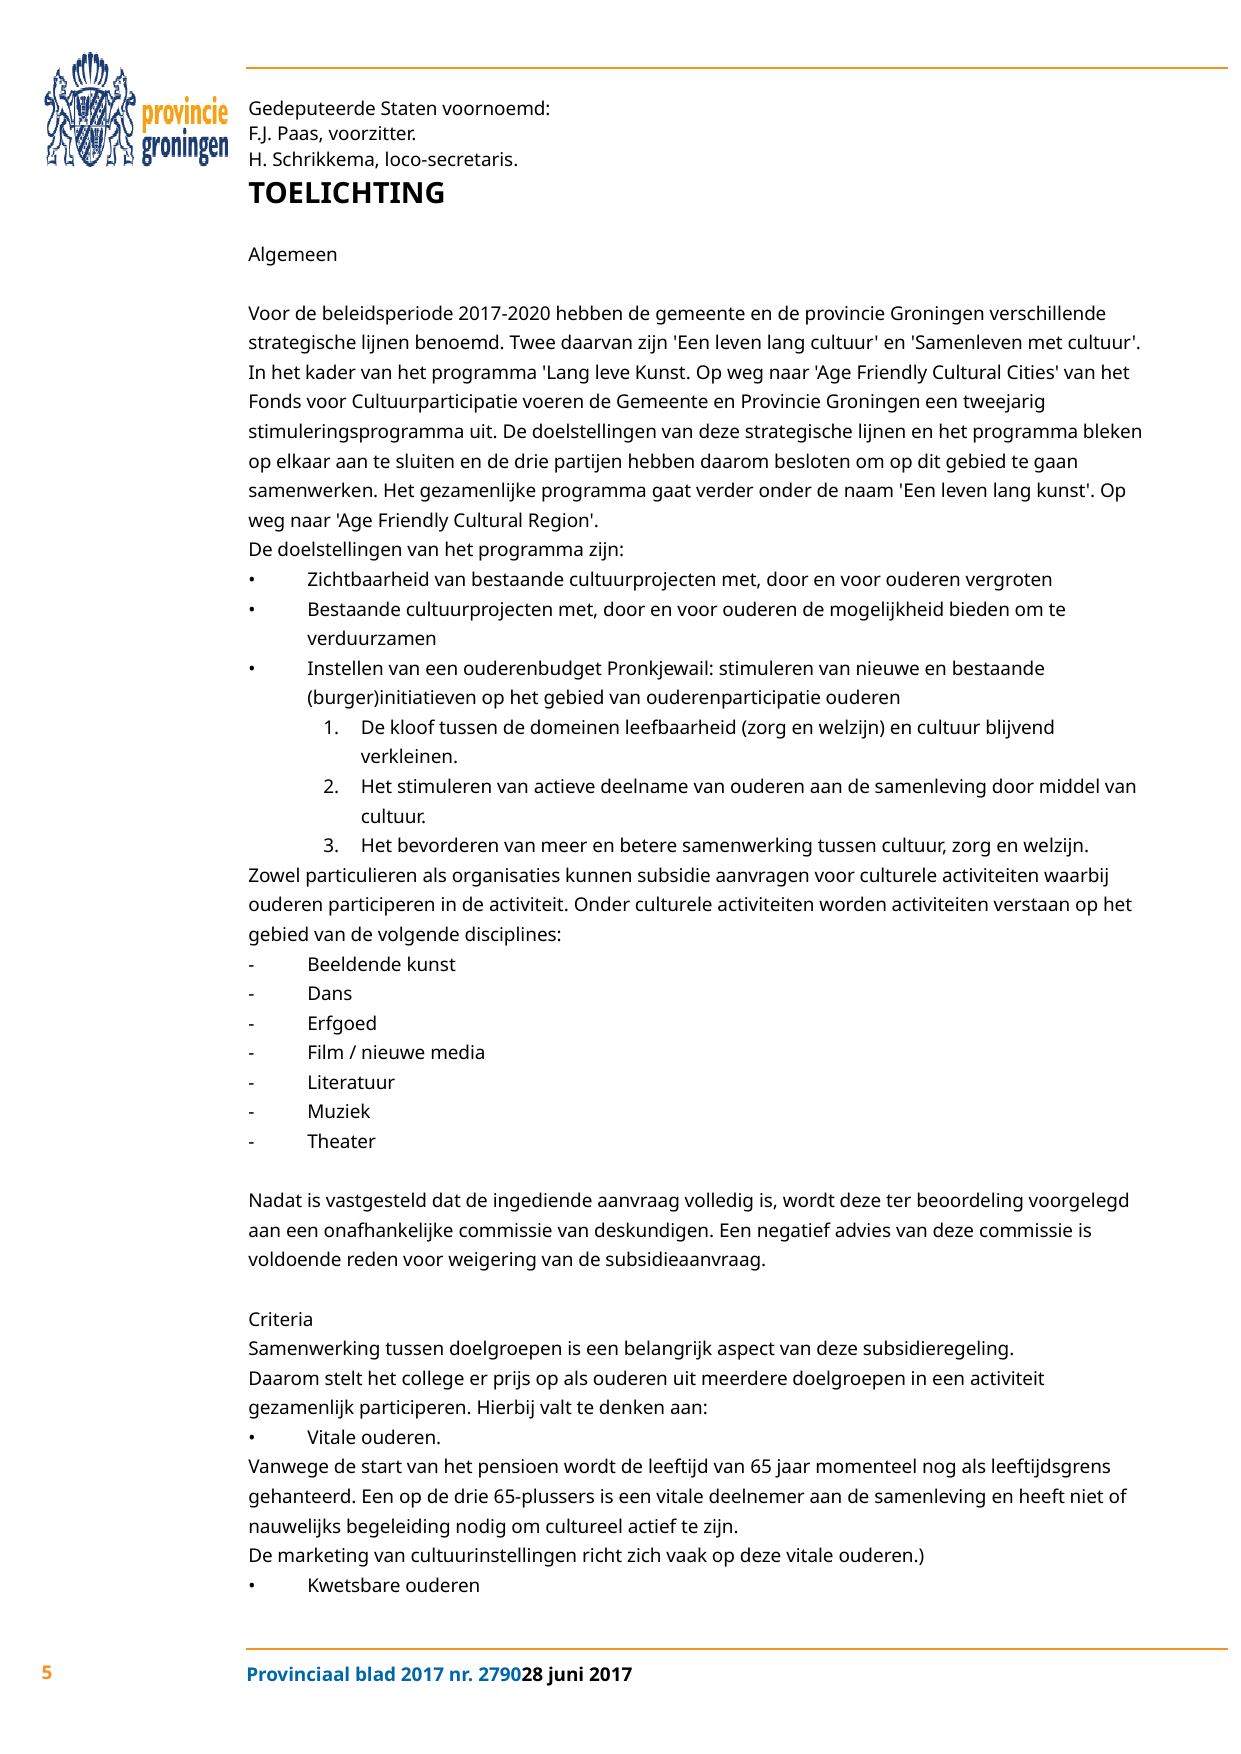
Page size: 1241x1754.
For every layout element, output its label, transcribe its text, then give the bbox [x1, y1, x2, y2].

list Instellen van een ouderenbudget Pronkjewail: stimuleren van nieuwe en bestaande (burger)initiatieven op het gebied van ouderenparticipatie ouderen [248, 655, 1152, 710]
list Beeldende kunst [248, 951, 1152, 977]
text De marketing van cultuurinstellingen richt zich vaak op deze vitale ouderen.) [248, 1542, 1152, 1568]
list Theater [248, 1128, 1152, 1154]
text F.J. Paas, voorzitter. [248, 121, 1152, 146]
text Zowel particulieren als organisaties kunnen subsidie aanvragen voor culturele activiteiten waarbij ouderen participeren in de activiteit. Onder culturele activiteiten worden activiteiten verstaan op het gebied van de volgende disciplines: [248, 862, 1152, 947]
text Voor de beleidsperiode 2017-2020 hebben de gemeente en de provincie Groningen verschillende strategische lijnen benoemd. Twee daarvan zijn 'Een leven lang cultuur' en 'Samenleven met cultuur'. In het kader van het programma 'Lang leve Kunst. Op weg naar 'Age Friendly Cultural Cities' van het Fonds voor Cultuurparticipatie voeren de Gemeente en Provincie Groningen een tweejarig stimuleringsprogramma uit. De doelstellingen van deze strategische lijnen en het programma bleken op elkaar aan te sluiten en de drie partijen hebben daarom besloten om op dit gebied te gaan samenwerken. Het gezamenlijke programma gaat verder onder de naam 'Een leven lang kunst'. Op weg naar 'Age Friendly Cultural Region'. [248, 300, 1152, 533]
text TOELICHTING [248, 172, 1152, 212]
list De kloof tussen de domeinen leefbaarheid (zorg en welzijn) en cultuur blijvend verkleinen. [323, 714, 1152, 769]
list Het stimuleren van actieve deelname van ouderen aan de samenleving door middel van cultuur. [323, 773, 1152, 829]
list Vitale ouderen. [248, 1424, 1152, 1450]
text Nadat is vastgesteld dat de ingediende aanvraag volledig is, wordt deze ter beoordeling voorgelegd aan een onafhankelijke commissie van deskundigen. Een negatief advies van deze commissie is voldoende reden voor weigering van de subsidieaanvraag. [248, 1187, 1152, 1272]
list Dans [248, 980, 1152, 1006]
text Vanwege de start van het pensioen wordt de leeftijd van 65 jaar momenteel nog als leeftijdsgrens gehanteerd. Een op de drie 65-plussers is een vitale deelnemer aan de samenleving en heeft niet of nauwelijks begeleiding nodig om cultureel actief te zijn. [248, 1454, 1152, 1539]
list Film / nieuwe media [248, 1039, 1152, 1065]
list Het bevorderen van meer en betere samenwerking tussen cultuur, zorg en welzijn. [323, 832, 1152, 858]
text Gedeputeerde Staten voornoemd: [248, 95, 1152, 121]
list Muziek [248, 1099, 1152, 1124]
text Daarom stelt het college er prijs op als ouderen uit meerdere doelgroepen in een activiteit gezamenlijk participeren. Hierbij valt te denken aan: [248, 1365, 1152, 1420]
list Bestaande cultuurprojecten met, door en voor ouderen de mogelijkheid bieden om te verduurzamen [248, 596, 1152, 651]
text H. Schrikkema, loco-secretaris. [248, 146, 1152, 172]
list Erfgoed [248, 1010, 1152, 1036]
text Criteria [248, 1306, 1152, 1332]
picture [41, 47, 231, 172]
text De doelstellingen van het programma zijn: [248, 537, 1152, 562]
text Algemeen [248, 241, 1152, 267]
list Zichtbaarheid van bestaande cultuurprojecten met, door en voor ouderen vergroten [248, 566, 1152, 592]
list Literatuur [248, 1069, 1152, 1095]
text Samenwerking tussen doelgroepen is een belangrijk aspect van deze subsidieregeling. [248, 1335, 1152, 1361]
list Kwetsbare ouderen [248, 1572, 1152, 1598]
